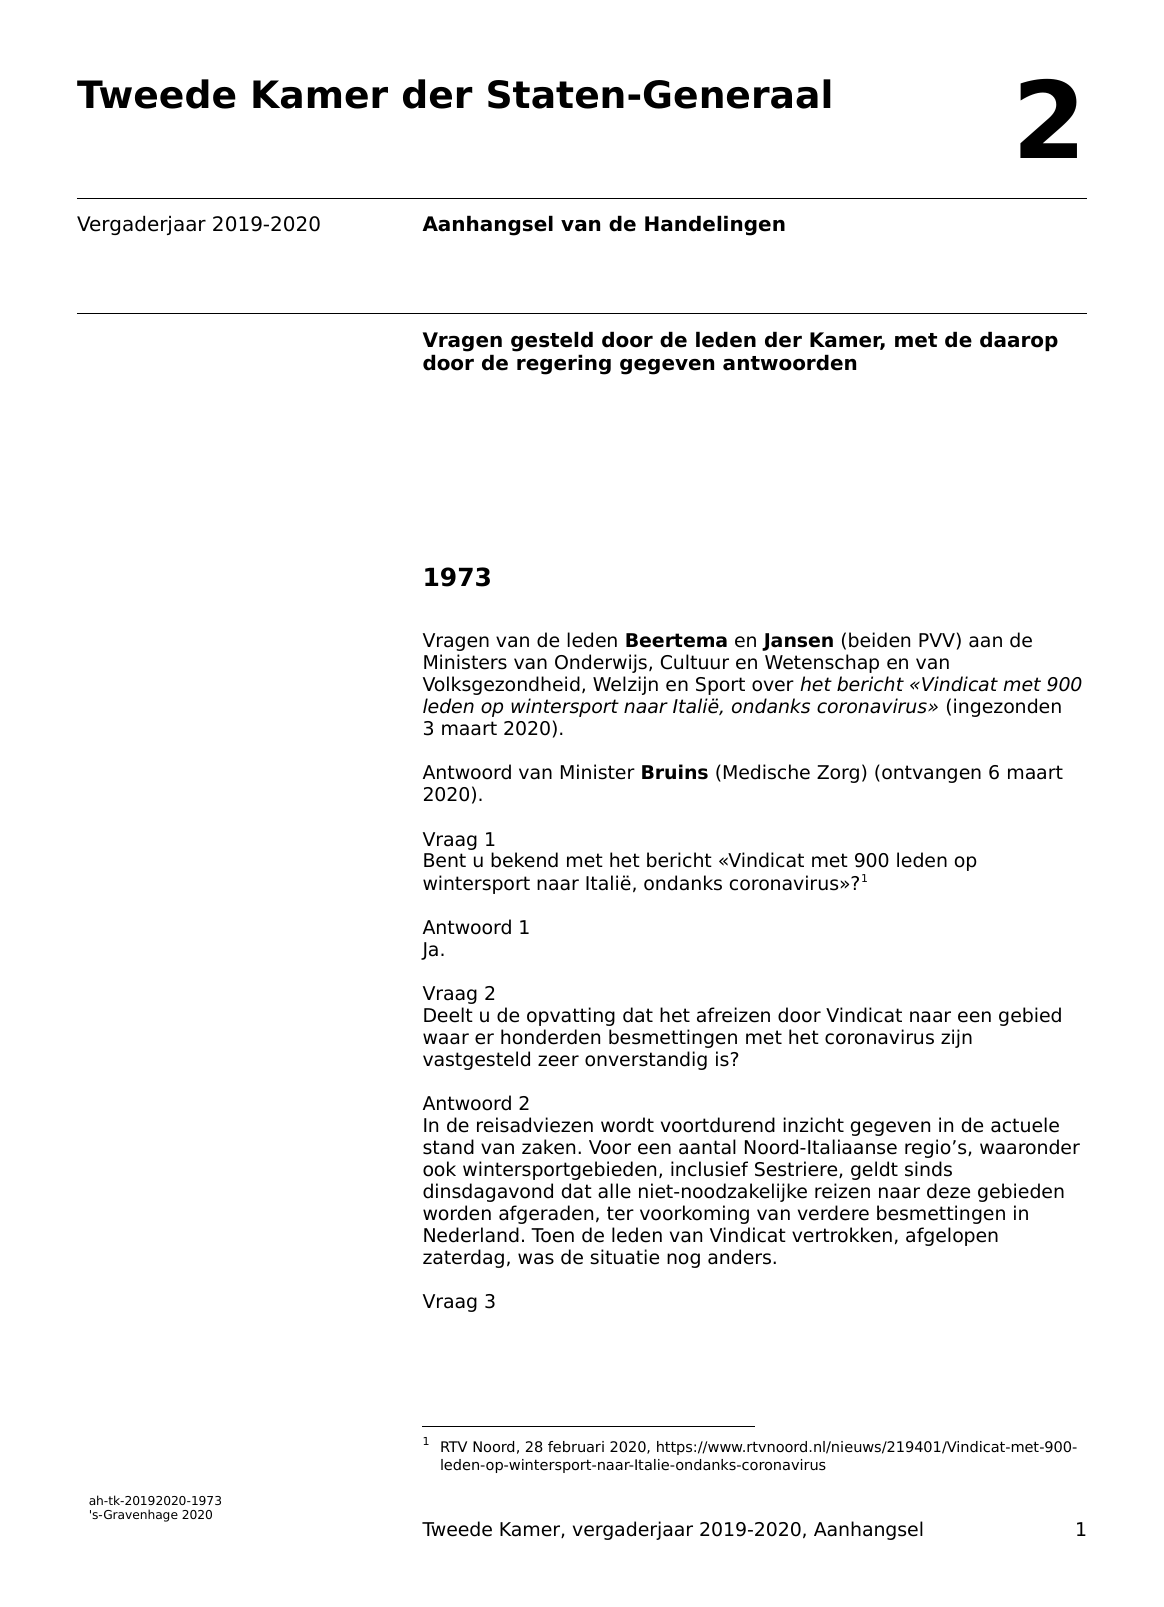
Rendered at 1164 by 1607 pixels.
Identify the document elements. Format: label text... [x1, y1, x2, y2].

text In de reisadviezen wordt voortdurend inzicht gegeven in de actuele stand van zaken. Voor een aantal Noord-Italiaanse regio’s, waaronder ook wintersportgebieden, inclusief Sestriere, geldt sinds dinsdagavond dat alle niet-noodzakelijke reizen naar deze gebieden worden afgeraden, ter voorkoming van verdere besmettingen in Nederland. Toen de leden van Vindicat vertrokken, afgelopen zaterdag, was de situatie nog anders. [422, 1115, 1087, 1269]
text Antwoord van Minister Bruins (Medische Zorg) (ontvangen 6 maart 2020). [422, 762, 1087, 806]
text Antwoord 2 [422, 1093, 1087, 1115]
text Antwoord 1 [422, 917, 1087, 938]
text ah-tk-20192020-1973 [88, 1494, 323, 1508]
text RTV Noord, 28 februari 2020, https://www.rtvnoord.nl/nieuws/219401/Vindicat-met-900-leden-op-wintersport-naar-Italie-ondanks-coronavirus [422, 1435, 1087, 1474]
text 1973 [422, 563, 1087, 592]
table_header Tweede Kamer der Staten-Generaal [77, 59, 886, 198]
table_cell Vragen gesteld door de leden der Kamer, met de daarop door de regering gegeven antwoorden [422, 314, 1087, 375]
text Vraag 2 [422, 983, 1087, 1005]
text 's-Gravenhage 2020 [88, 1508, 323, 1522]
text Vraag 3 [422, 1291, 1087, 1313]
table_cell [77, 314, 422, 375]
text Bent u bekend met het bericht «Vindicat met 900 leden op wintersport naar Italië, ondanks coronavirus»? [422, 850, 1087, 894]
table_cell Aanhangsel van de Handelingen [422, 199, 1087, 313]
table_cell Vergaderjaar 2019-2020 [77, 199, 422, 313]
text Vragen van de leden Beertema en Jansen (beiden PVV) aan de Ministers van Onderwijs, Cultuur en Wetenschap en van Volksgezondheid, Welzijn en Sport over het bericht «Vindicat met 900 leden op wintersport naar Italië, ondanks coronavirus» (ingezonden 3 maart 2020). [422, 630, 1087, 740]
text Ja. [422, 938, 1087, 961]
table_header 2 [886, 59, 1087, 198]
text Vraag 1 [422, 828, 1087, 850]
text Deelt u de opvatting dat het afreizen door Vindicat naar een gebied waar er honderden besmettingen met het coronavirus zijn vastgesteld zeer onverstandig is? [422, 1005, 1087, 1071]
